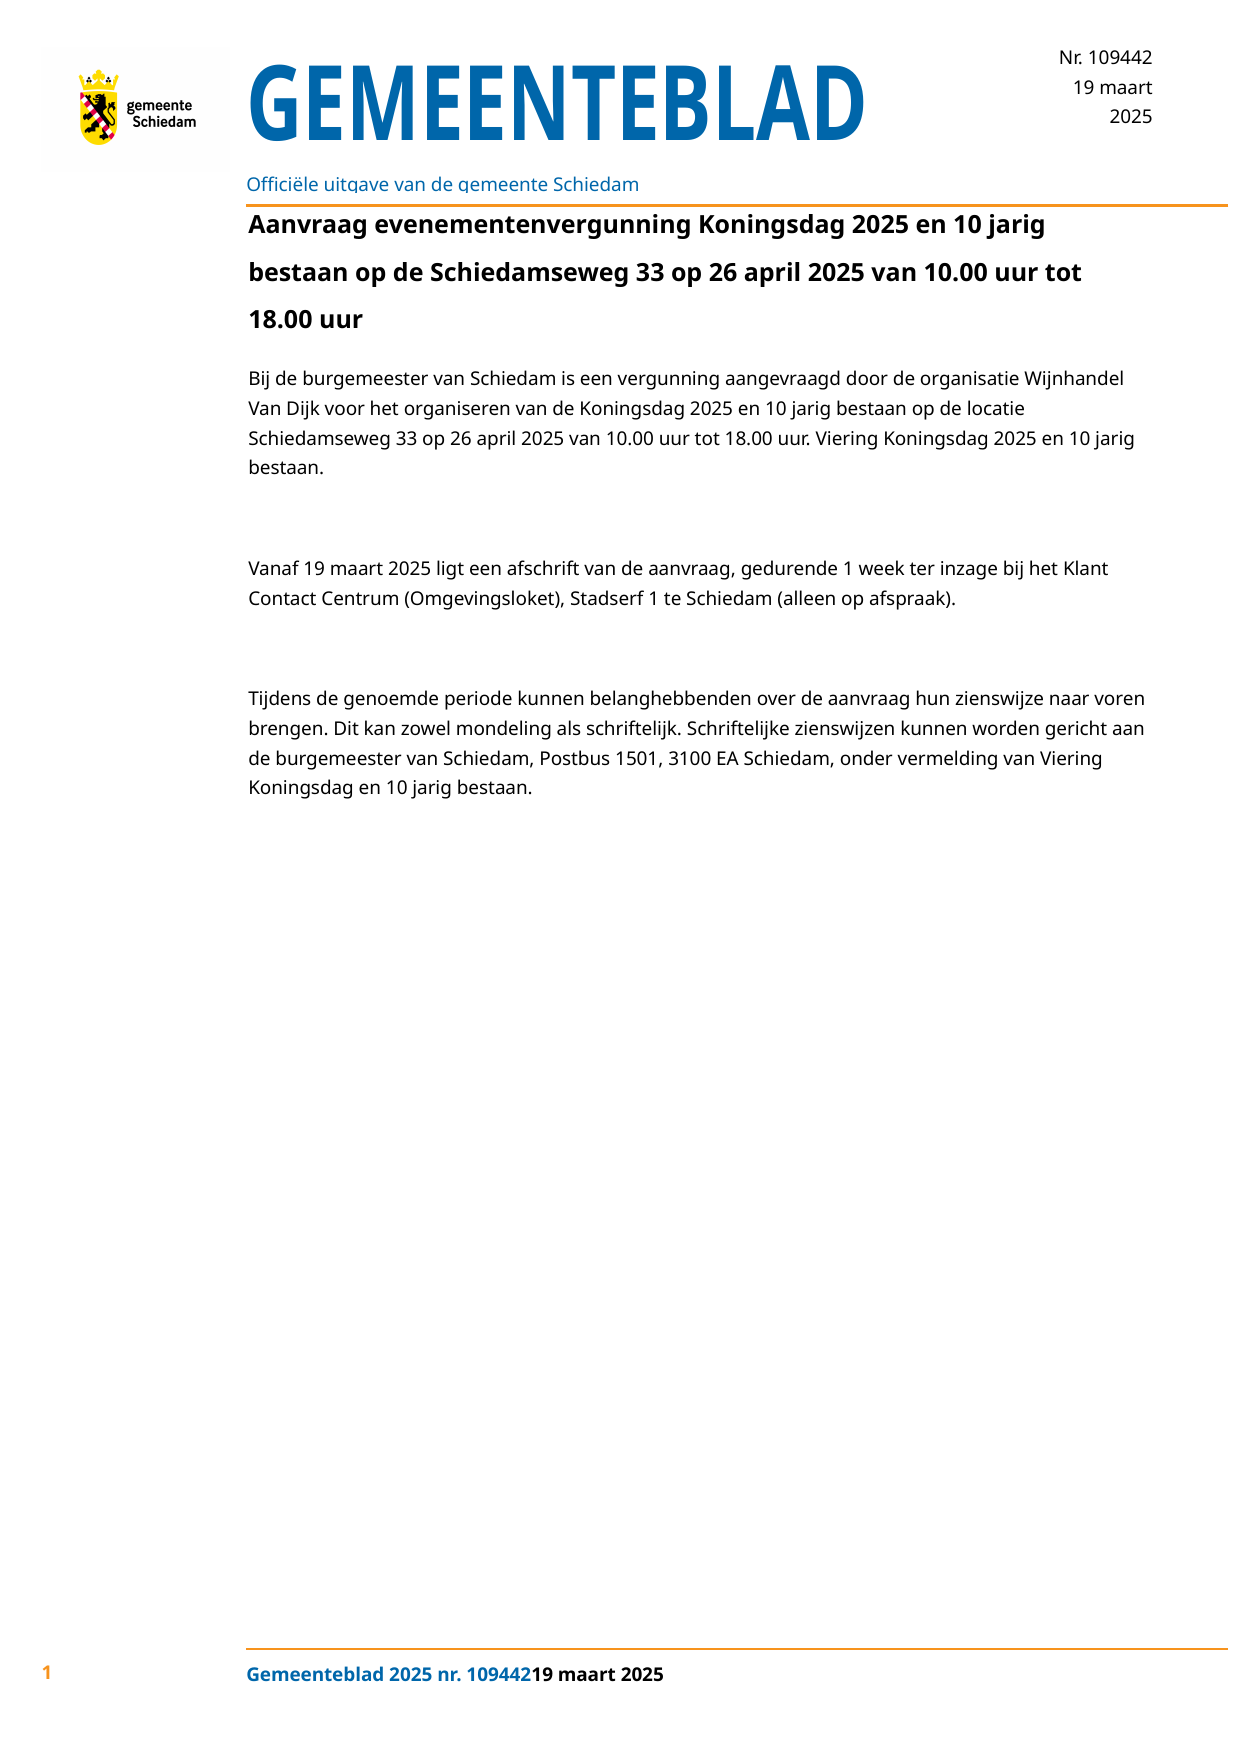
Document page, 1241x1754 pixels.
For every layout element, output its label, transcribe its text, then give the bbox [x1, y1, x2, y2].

text Aanvraag evenementenvergunning Koningsdag 2025 en 10 jarig bestaan op de Schiedamseweg 33 op 26 april 2025 van 10.00 uur tot 18.00 uur [248, 207, 1152, 336]
picture [41, 47, 231, 172]
text Tijdens de genoemde periode kunnen belanghebbenden over de aanvraag hun zienswijze naar voren brengen. Dit kan zowel mondeling als schriftelijk. Schriftelijke zienswijzen kunnen worden gericht aan de burgemeester van Schiedam, Postbus 1501, 3100 EA Schiedam, onder vermelding van Viering Koningsdag en 10 jarig bestaan. [248, 686, 1152, 800]
text Vanaf 19 maart 2025 ligt een afschrift van de aanvraag, gedurende 1 week ter inzage bij het Klant Contact Centrum (Omgevingsloket), Stadserf 1 te Schiedam (alleen op afspraak). [248, 555, 1152, 610]
text Bij de burgemeester van Schiedam is een vergunning aangevraagd door de organisatie Wijnhandel Van Dijk voor het organiseren van de Koningsdag 2025 en 10 jarig bestaan op de locatie Schiedamseweg 33 op 26 april 2025 van 10.00 uur tot 18.00 uur. Viering Koningsdag 2025 en 10 jarig bestaan. [248, 366, 1152, 480]
